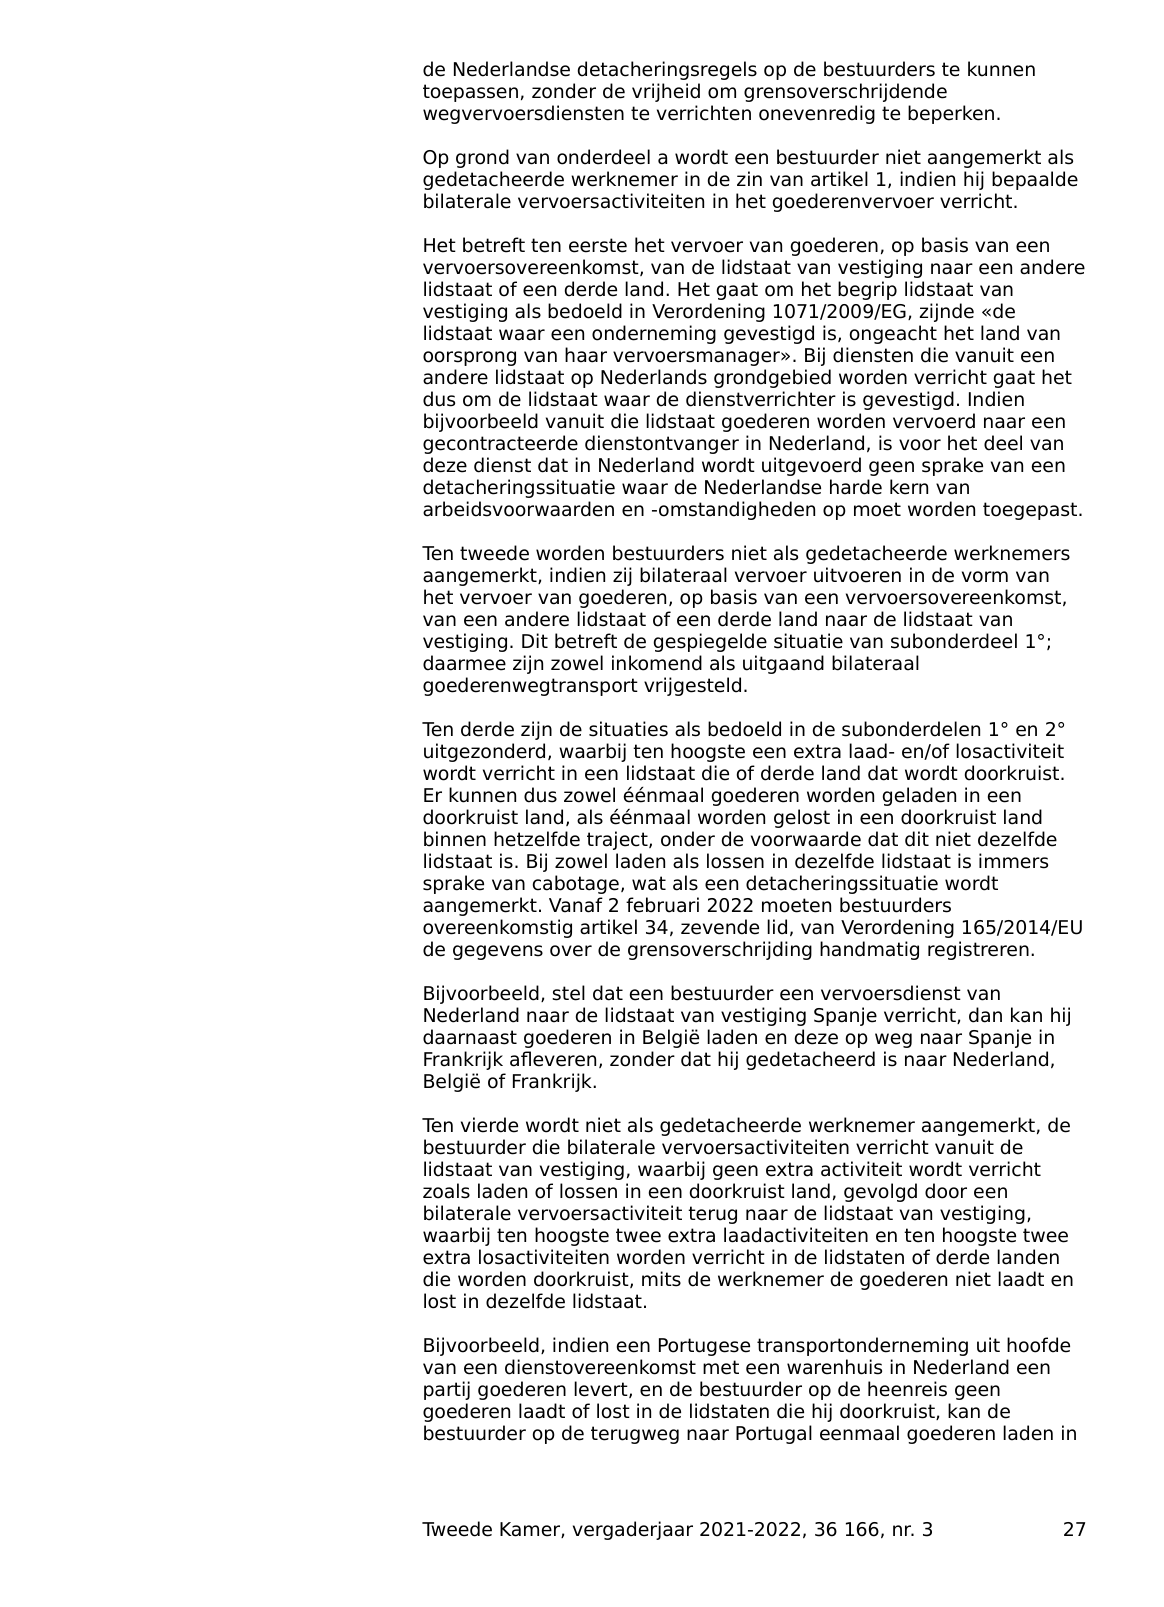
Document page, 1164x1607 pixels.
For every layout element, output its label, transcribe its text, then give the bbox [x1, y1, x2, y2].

text de Nederlandse detacheringsregels op de bestuurders te kunnen toepassen, zonder de vrijheid om grensoverschrijdende wegvervoersdiensten te verrichten onevenredig te beperken. [422, 59, 1087, 125]
text Bijvoorbeeld, indien een Portugese transportonderneming uit hoofde van een dienstovereenkomst met een warenhuis in Nederland een partij goederen levert, en de bestuurder op de heenreis geen goederen laadt of lost in de lidstaten die hij doorkruist, kan de bestuurder op de terugweg naar Portugal eenmaal goederen laden in [422, 1335, 1087, 1445]
text Ten derde zijn de situaties als bedoeld in de subonderdelen 1° en 2° uitgezonderd, waarbij ten hoogste een extra laad- en/of losactiviteit wordt verricht in een lidstaat die of derde land dat wordt doorkruist. Er kunnen dus zowel éénmaal goederen worden geladen in een doorkruist land, als éénmaal worden gelost in een doorkruist land binnen hetzelfde traject, onder de voorwaarde dat dit niet dezelfde lidstaat is. Bij zowel laden als lossen in dezelfde lidstaat is immers sprake van cabotage, wat als een detacheringssituatie wordt aangemerkt. Vanaf 2 februari 2022 moeten bestuurders overeenkomstig artikel 34, zevende lid, van Verordening 165/2014/EU de gegevens over de grensoverschrijding handmatig registreren. [422, 719, 1087, 961]
text Bijvoorbeeld, stel dat een bestuurder een vervoersdienst van Nederland naar de lidstaat van vestiging Spanje verricht, dan kan hij daarnaast goederen in België laden en deze op weg naar Spanje in Frankrijk afleveren, zonder dat hij gedetacheerd is naar Nederland, België of Frankrijk. [422, 983, 1087, 1093]
text Het betreft ten eerste het vervoer van goederen, op basis van een vervoersovereenkomst, van de lidstaat van vestiging naar een andere lidstaat of een derde land. Het gaat om het begrip lidstaat van vestiging als bedoeld in Verordening 1071/2009/EG, zijnde «de lidstaat waar een onderneming gevestigd is, ongeacht het land van oorsprong van haar vervoersmanager». Bij diensten die vanuit een andere lidstaat op Nederlands grondgebied worden verricht gaat het dus om de lidstaat waar de dienstverrichter is gevestigd. Indien bijvoorbeeld vanuit die lidstaat goederen worden vervoerd naar een gecontracteerde dienstontvanger in Nederland, is voor het deel van deze dienst dat in Nederland wordt uitgevoerd geen sprake van een detacheringssituatie waar de Nederlandse harde kern van arbeidsvoorwaarden en -omstandigheden op moet worden toegepast. [422, 235, 1087, 521]
text Ten tweede worden bestuurders niet als gedetacheerde werknemers aangemerkt, indien zij bilateraal vervoer uitvoeren in de vorm van het vervoer van goederen, op basis van een vervoersovereenkomst, van een andere lidstaat of een derde land naar de lidstaat van vestiging. Dit betreft de gespiegelde situatie van subonderdeel 1°; daarmee zijn zowel inkomend als uitgaand bilateraal goederenwegtransport vrijgesteld. [422, 543, 1087, 697]
text Op grond van onderdeel a wordt een bestuurder niet aangemerkt als gedetacheerde werknemer in de zin van artikel 1, indien hij bepaalde bilaterale vervoersactiviteiten in het goederenvervoer verricht. [422, 147, 1087, 213]
text Ten vierde wordt niet als gedetacheerde werknemer aangemerkt, de bestuurder die bilaterale vervoersactiviteiten verricht vanuit de lidstaat van vestiging, waarbij geen extra activiteit wordt verricht zoals laden of lossen in een doorkruist land, gevolgd door een bilaterale vervoersactiviteit terug naar de lidstaat van vestiging, waarbij ten hoogste twee extra laadactiviteiten en ten hoogste twee extra losactiviteiten worden verricht in de lidstaten of derde landen die worden doorkruist, mits de werknemer de goederen niet laadt en lost in dezelfde lidstaat. [422, 1115, 1087, 1313]
